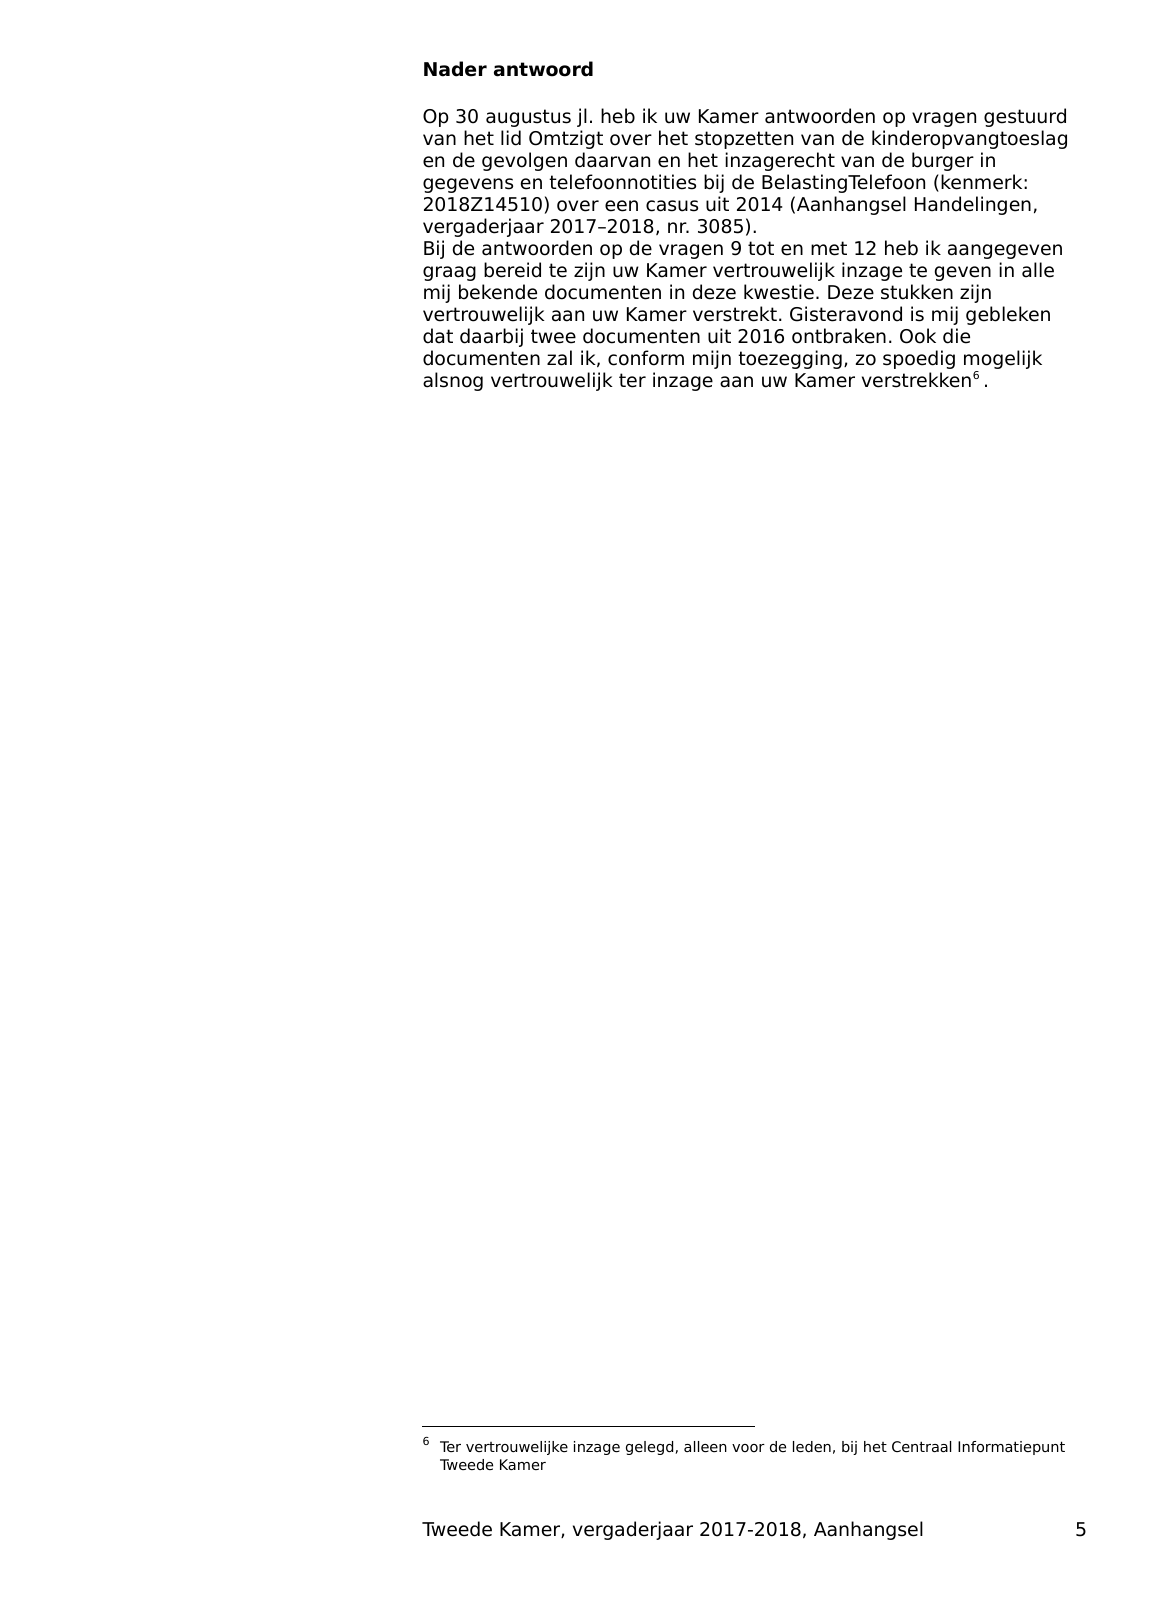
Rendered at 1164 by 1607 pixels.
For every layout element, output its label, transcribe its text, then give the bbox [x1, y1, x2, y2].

subtitle Nader antwoord [422, 59, 1087, 81]
text Op 30 augustus jl. heb ik uw Kamer antwoorden op vragen gestuurd van het lid Omtzigt over het stopzetten van de kinderopvangtoeslag en de gevolgen daarvan en het inzagerecht van de burger in gegevens en telefoonnotities bij de BelastingTelefoon (kenmerk: 2018Z14510) over een casus uit 2014 (Aanhangsel Handelingen, vergaderjaar 2017–2018, nr. 3085). [422, 106, 1087, 238]
text Bij de antwoorden op de vragen 9 tot en met 12 heb ik aangegeven graag bereid te zijn uw Kamer vertrouwelijk inzage te geven in alle mij bekende documenten in deze kwestie. Deze stukken zijn vertrouwelijk aan uw Kamer verstrekt. Gisteravond is mij gebleken dat daarbij twee documenten uit 2016 ontbraken. Ook die documenten zal ik, conform mijn toezegging, zo spoedig mogelijk alsnog vertrouwelijk ter inzage aan uw Kamer verstrekken. [422, 238, 1087, 392]
text Ter vertrouwelijke inzage gelegd, alleen voor de leden, bij het Centraal Informatiepunt Tweede Kamer [422, 1435, 1087, 1474]
